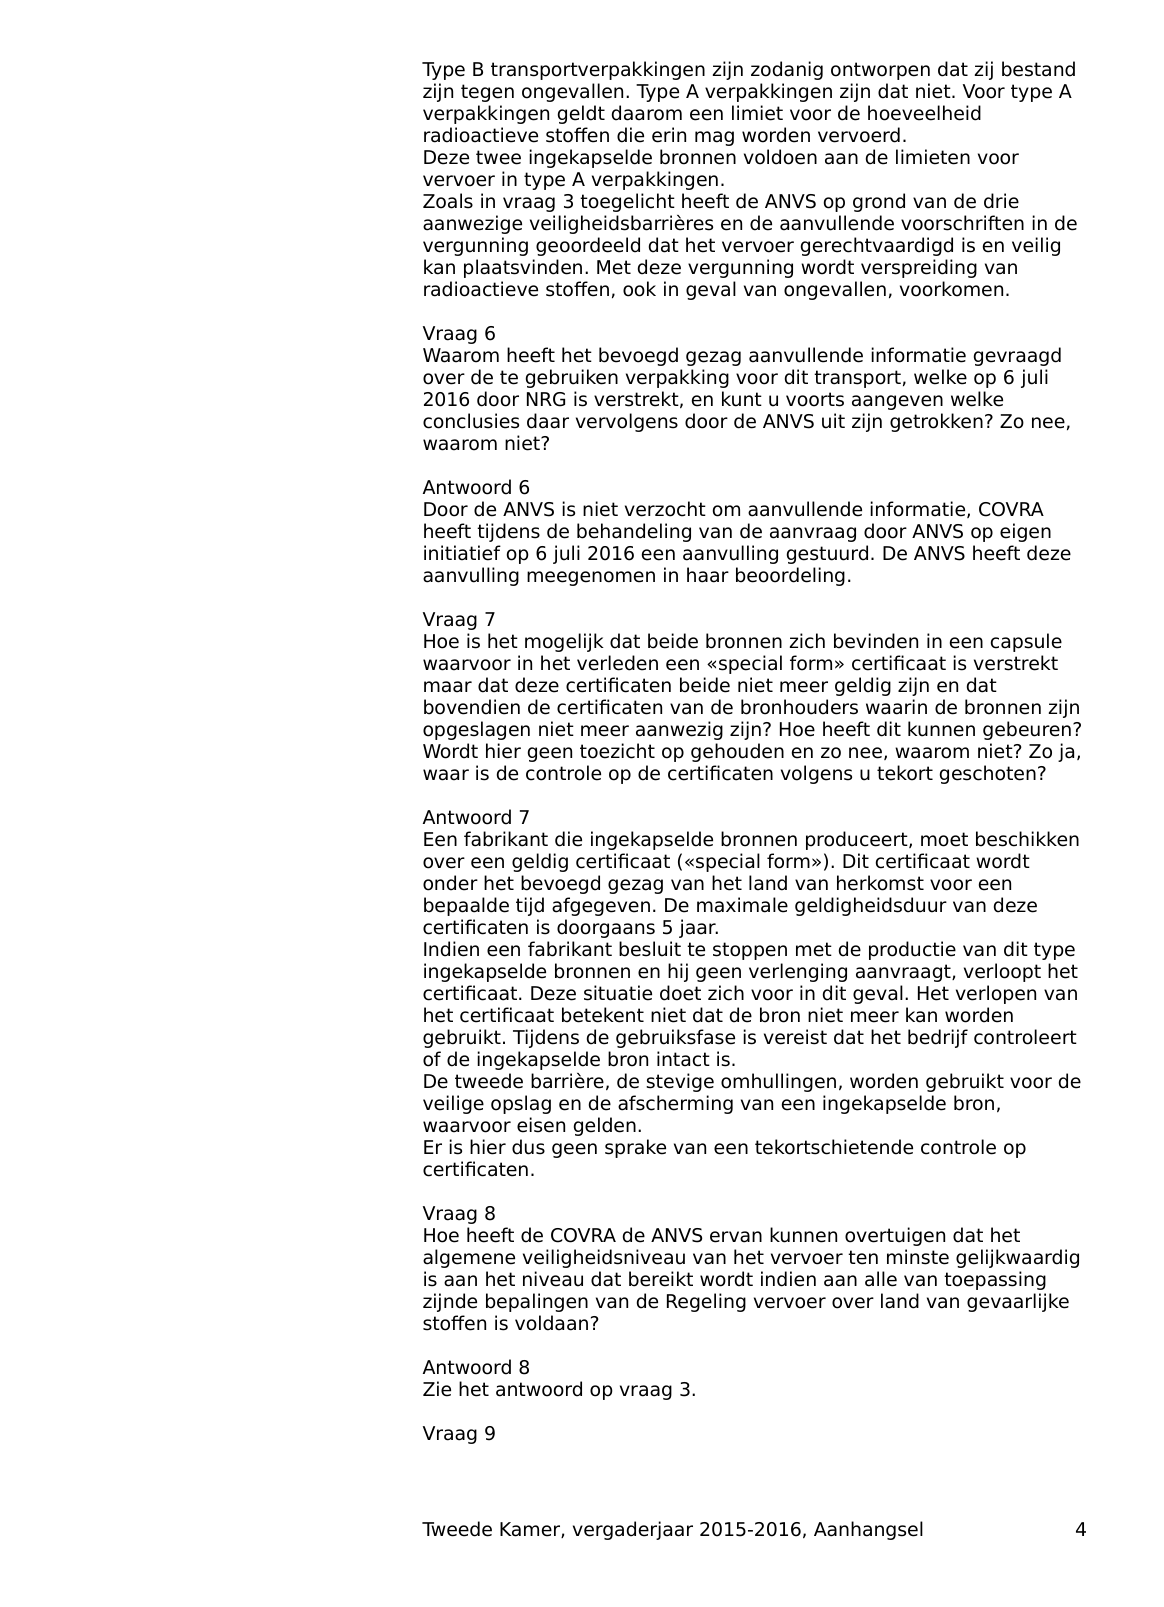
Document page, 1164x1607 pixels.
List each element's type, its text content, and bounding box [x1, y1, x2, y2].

text Hoe heeft de COVRA de ANVS ervan kunnen overtuigen dat het algemene veiligheidsniveau van het vervoer ten minste gelijkwaardig is aan het niveau dat bereikt wordt indien aan alle van toepassing zijnde bepalingen van de Regeling vervoer over land van gevaarlijke stoffen is voldaan? [422, 1225, 1087, 1335]
text Vraag 6 [422, 323, 1087, 345]
text Vraag 7 [422, 609, 1087, 631]
text Indien een fabrikant besluit te stoppen met de productie van dit type ingekapselde bronnen en hij geen verlenging aanvraagt, verloopt het certificaat. Deze situatie doet zich voor in dit geval. Het verlopen van het certificaat betekent niet dat de bron niet meer kan worden gebruikt. Tijdens de gebruiksfase is vereist dat het bedrijf controleert of de ingekapselde bron intact is. [422, 939, 1087, 1071]
text Door de ANVS is niet verzocht om aanvullende informatie, COVRA heeft tijdens de behandeling van de aanvraag door ANVS op eigen initiatief op 6 juli 2016 een aanvulling gestuurd. De ANVS heeft deze aanvulling meegenomen in haar beoordeling. [422, 499, 1087, 587]
text Een fabrikant die ingekapselde bronnen produceert, moet beschikken over een geldig certificaat («special form»). Dit certificaat wordt onder het bevoegd gezag van het land van herkomst voor een bepaalde tijd afgegeven. De maximale geldigheidsduur van deze certificaten is doorgaans 5 jaar. [422, 829, 1087, 939]
text Antwoord 8 [422, 1357, 1087, 1379]
text Zoals in vraag 3 toegelicht heeft de ANVS op grond van de drie aanwezige veiligheidsbarrières en de aanvullende voorschriften in de vergunning geoordeeld dat het vervoer gerechtvaardigd is en veilig kan plaatsvinden. Met deze vergunning wordt verspreiding van radioactieve stoffen, ook in geval van ongevallen, voorkomen. [422, 191, 1087, 301]
text Vraag 9 [422, 1423, 1087, 1445]
text Deze twee ingekapselde bronnen voldoen aan de limieten voor vervoer in type A verpakkingen. [422, 147, 1087, 191]
text Antwoord 7 [422, 807, 1087, 829]
text De tweede barrière, de stevige omhullingen, worden gebruikt voor de veilige opslag en de afscherming van een ingekapselde bron, waarvoor eisen gelden. [422, 1071, 1087, 1137]
text Hoe is het mogelijk dat beide bronnen zich bevinden in een capsule waarvoor in het verleden een «special form» certificaat is verstrekt maar dat deze certificaten beide niet meer geldig zijn en dat bovendien de certificaten van de bronhouders waarin de bronnen zijn opgeslagen niet meer aanwezig zijn? Hoe heeft dit kunnen gebeuren? Wordt hier geen toezicht op gehouden en zo nee, waarom niet? Zo ja, waar is de controle op de certificaten volgens u tekort geschoten? [422, 631, 1087, 785]
text Er is hier dus geen sprake van een tekortschietende controle op certificaten. [422, 1137, 1087, 1181]
text Antwoord 6 [422, 477, 1087, 499]
text Zie het antwoord op vraag 3. [422, 1379, 1087, 1401]
text Type B transportverpakkingen zijn zodanig ontworpen dat zij bestand zijn tegen ongevallen. Type A verpakkingen zijn dat niet. Voor type A verpakkingen geldt daarom een limiet voor de hoeveelheid radioactieve stoffen die erin mag worden vervoerd. [422, 59, 1087, 147]
text Vraag 8 [422, 1203, 1087, 1225]
text Waarom heeft het bevoegd gezag aanvullende informatie gevraagd over de te gebruiken verpakking voor dit transport, welke op 6 juli 2016 door NRG is verstrekt, en kunt u voorts aangeven welke conclusies daar vervolgens door de ANVS uit zijn getrokken? Zo nee, waarom niet? [422, 345, 1087, 455]
